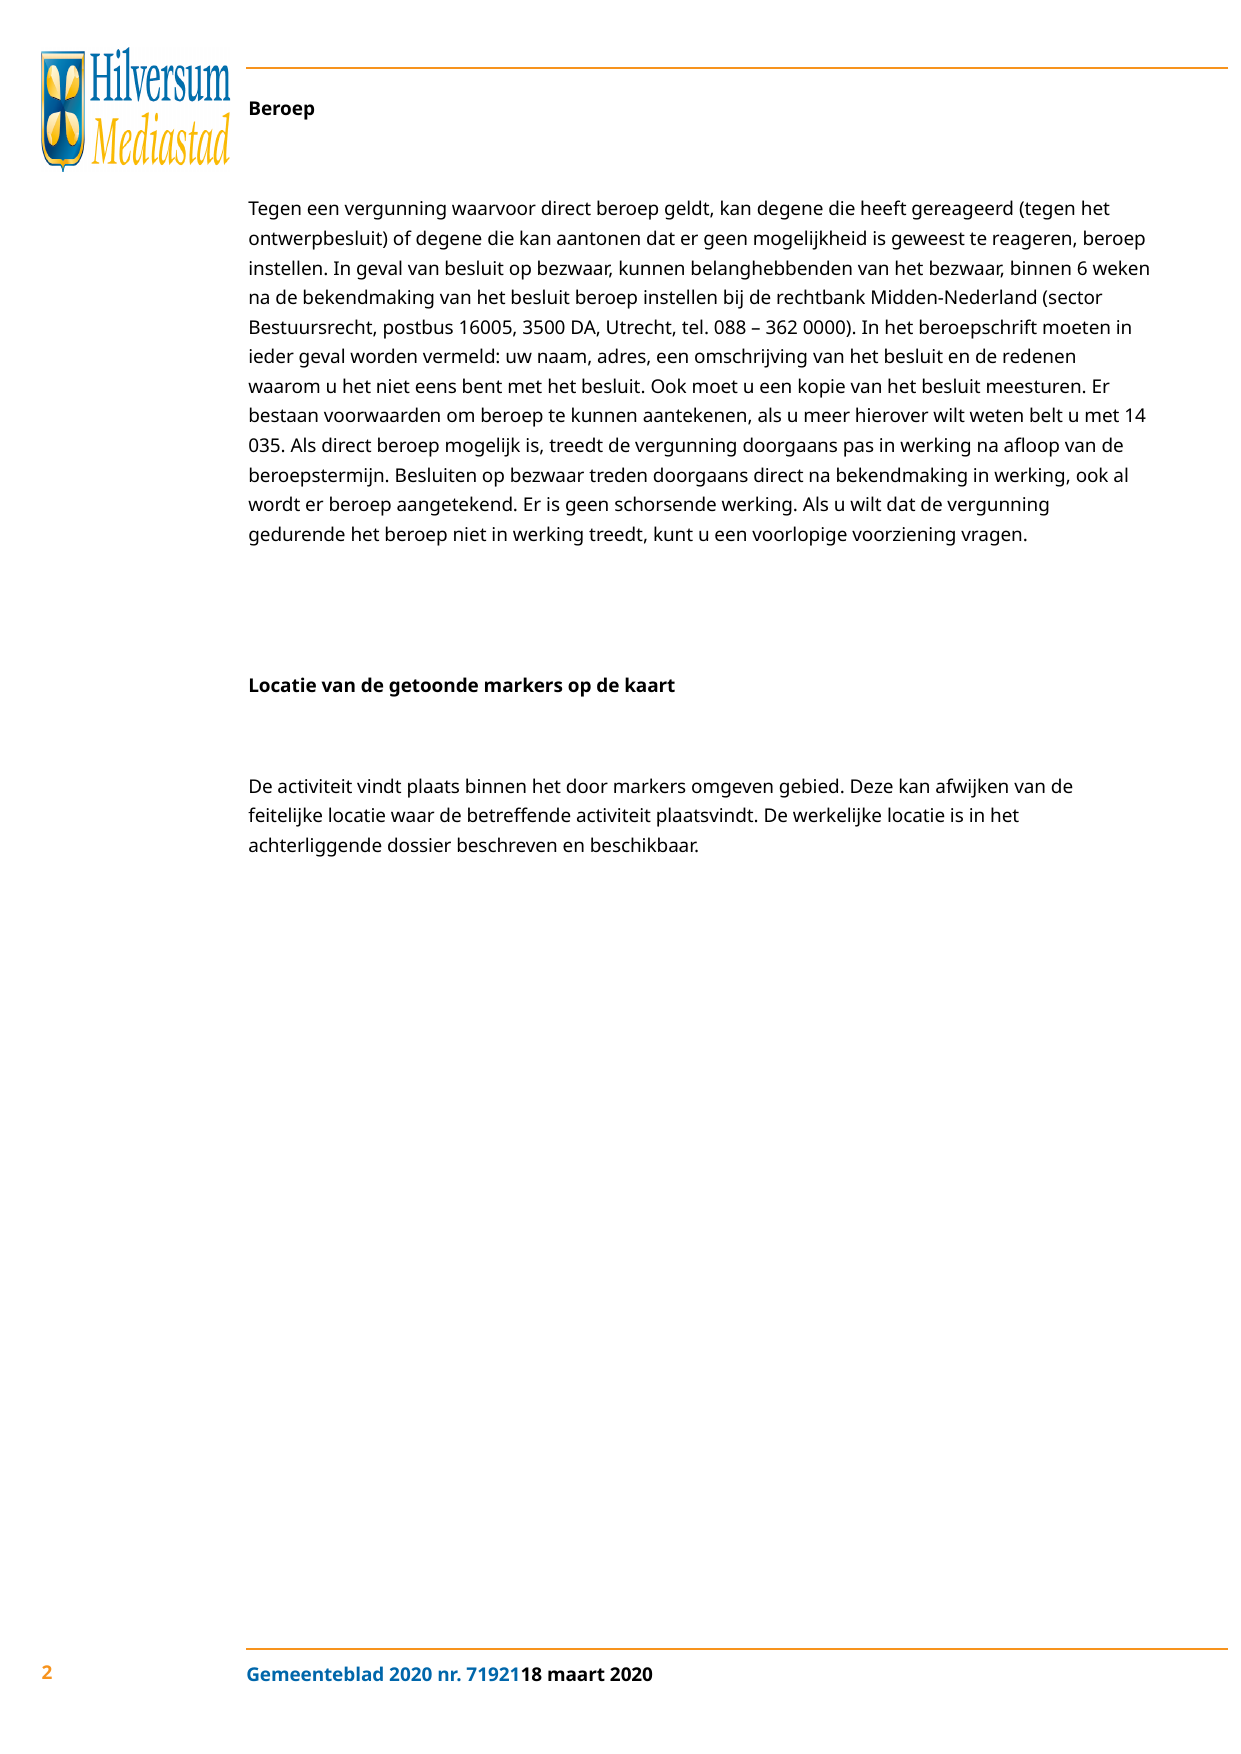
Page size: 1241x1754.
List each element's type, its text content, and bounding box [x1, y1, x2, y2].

text Beroep [248, 95, 1152, 121]
picture [41, 47, 231, 172]
text Tegen een vergunning waarvoor direct beroep geldt, kan degene die heeft gereageerd (tegen het ontwerpbesluit) of degene die kan aantonen dat er geen mogelijkheid is geweest te reageren, beroep instellen. In geval van besluit op bezwaar, kunnen belanghebbenden van het bezwaar, binnen 6 weken na de bekendmaking van het besluit beroep instellen bij de rechtbank Midden-Nederland (sector Bestuursrecht, postbus 16005, 3500 DA, Utrecht, tel. 088 – 362 0000). In het beroepschrift moeten in ieder geval worden vermeld: uw naam, adres, een omschrijving van het besluit en de redenen waarom u het niet eens bent met het besluit. Ook moet u een kopie van het besluit meesturen. Er bestaan voorwaarden om beroep te kunnen aantekenen, als u meer hierover wilt weten belt u met 14 035. Als direct beroep mogelijk is, treedt de vergunning doorgaans pas in werking na afloop van de beroepstermijn. Besluiten op bezwaar treden doorgaans direct na bekendmaking in werking, ook al wordt er beroep aangetekend. Er is geen schorsende werking. Als u wilt dat de vergunning gedurende het beroep niet in werking treedt, kunt u een voorlopige voorziening vragen. [248, 196, 1152, 547]
text Locatie van de getoonde markers op de kaart [248, 672, 1152, 698]
text De activiteit vindt plaats binnen het door markers omgeven gebied. Deze kan afwijken van de feitelijke locatie waar de betreffende activiteit plaatsvindt. De werkelijke locatie is in het achterliggende dossier beschreven en beschikbaar. [248, 773, 1152, 858]
